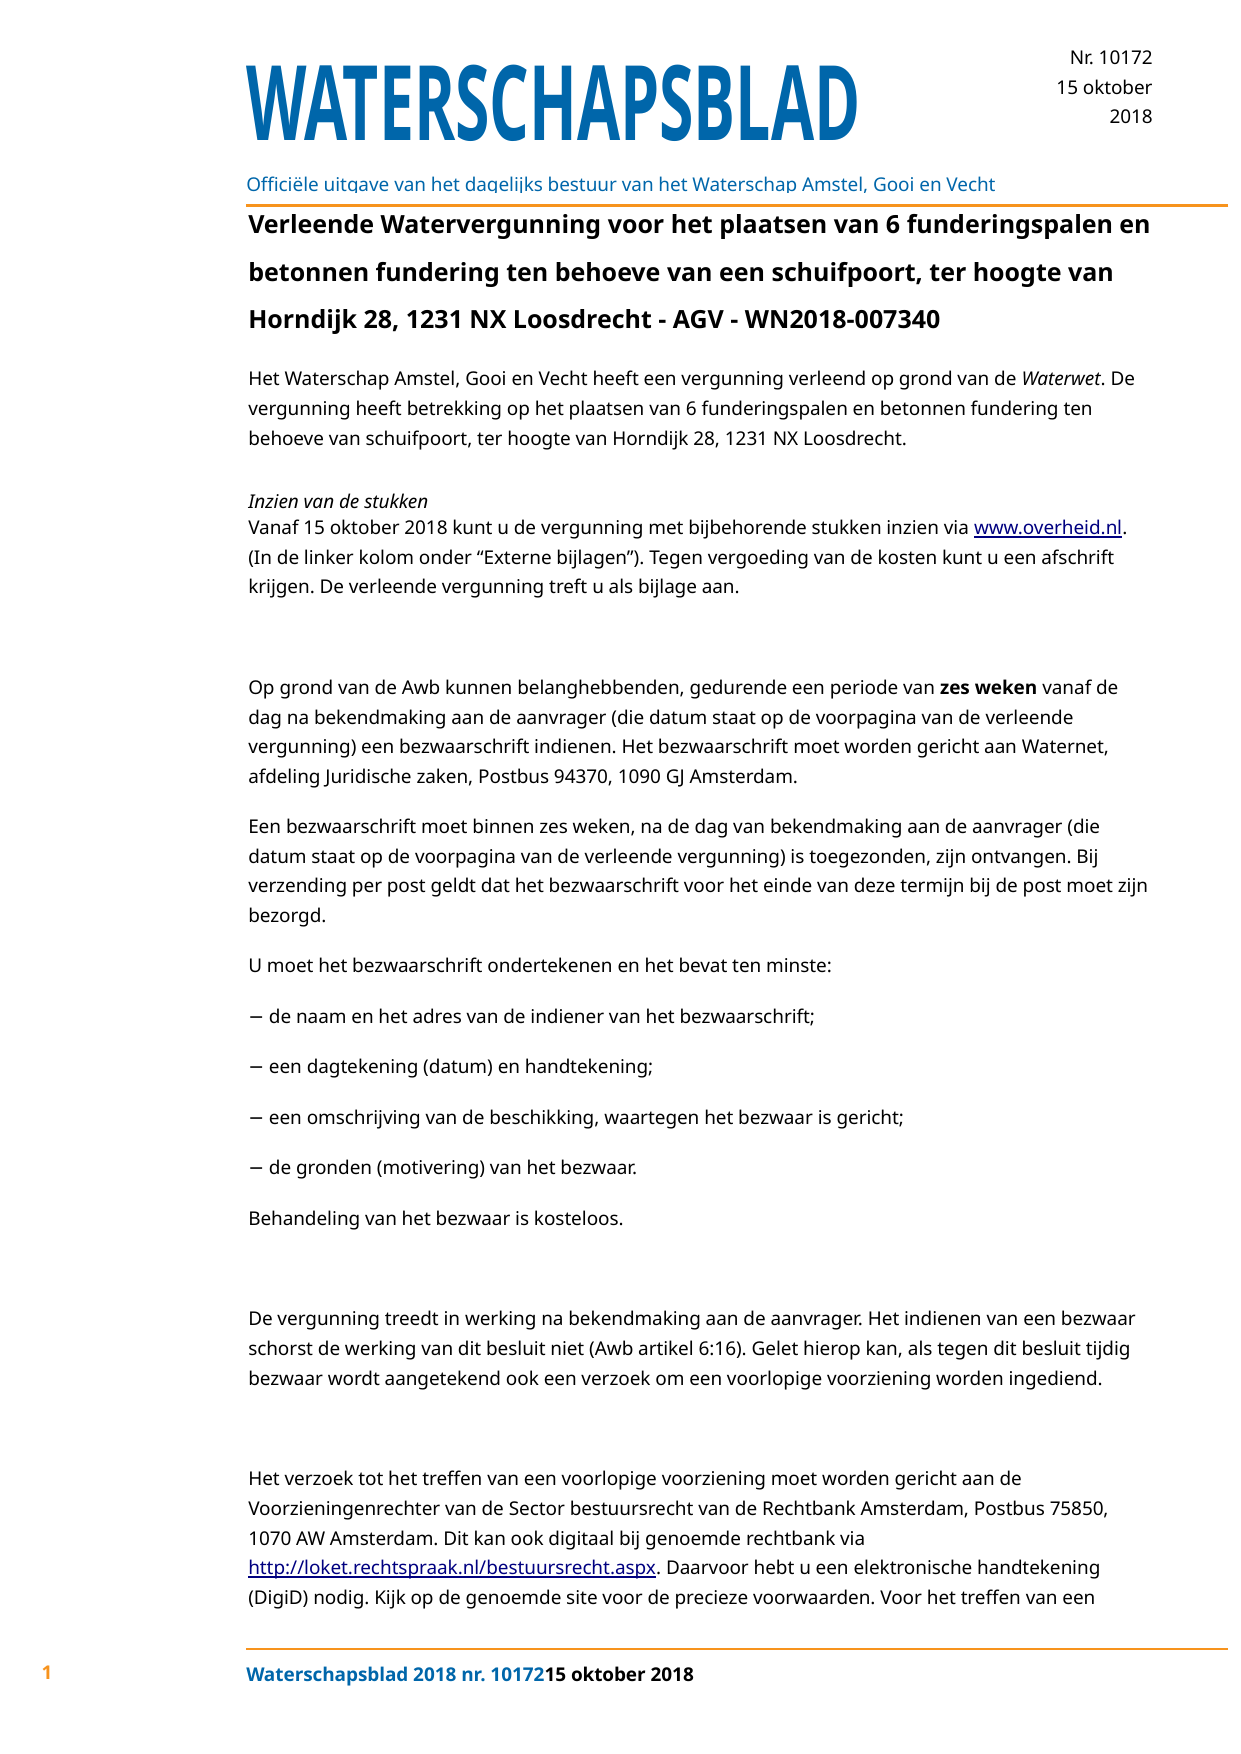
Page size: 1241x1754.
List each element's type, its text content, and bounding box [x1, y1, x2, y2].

text Inzien van de stukken [248, 489, 1152, 514]
text Behandeling van het bezwaar is kosteloos. [248, 1205, 1152, 1231]
text − een dagtekening (datum) en handtekening; [248, 1053, 1152, 1079]
text Op grond van de Awb kunnen belanghebbenden, gedurende een periode van zes weken vanaf de dag na bekendmaking aan de aanvrager (die datum staat op de voorpagina van de verleende vergunning) een bezwaarschrift indienen. Het bezwaarschrift moet worden gericht aan Waternet, afdeling Juridische zaken, Postbus 94370, 1090 GJ Amsterdam. [248, 674, 1152, 789]
text Verleende Watervergunning voor het plaatsen van 6 funderingspalen en betonnen fundering ten behoeve van een schuifpoort, ter hoogte van Horndijk 28, 1231 NX Loosdrecht - AGV - WN2018-007340 [248, 207, 1152, 336]
text − de gronden (motivering) van het bezwaar. [248, 1154, 1152, 1180]
text Het Waterschap Amstel, Gooi en Vecht heeft een vergunning verleend op grond van de Waterwet. De vergunning heeft betrekking op het plaatsen van 6 funderingspalen en betonnen fundering ten behoeve van schuifpoort, ter hoogte van Horndijk 28, 1231 NX Loosdrecht. [248, 366, 1152, 450]
text Vanaf 15 oktober 2018 kunt u de vergunning met bijbehorende stukken inzien via www.overheid.nl. (In de linker kolom onder “Externe bijlagen”). Tegen vergoeding van de kosten kunt u een afschrift krijgen. De verleende vergunning treft u als bijlage aan. [248, 514, 1152, 599]
text Het verzoek tot het treffen van een voorlopige voorziening moet worden gericht aan de Voorzieningenrechter van de Sector bestuursrecht van de Rechtbank Amsterdam, Postbus 75850, 1070 AW Amsterdam. Dit kan ook digitaal bij genoemde rechtbank via http://loket.rechtspraak.nl/bestuursrecht.aspx. Daarvoor hebt u een elektronische handtekening (DigiD) nodig. Kijk op de genoemde site voor de precieze voorwaarden. Voor het treffen van een [248, 1466, 1152, 1610]
text − de naam en het adres van de indiener van het bezwaarschrift; [248, 1003, 1152, 1029]
text − een omschrijving van de beschikking, waartegen het bezwaar is gericht; [248, 1104, 1152, 1130]
text U moet het bezwaarschrift ondertekenen en het bevat ten minste: [248, 953, 1152, 978]
picture [41, 47, 231, 172]
text Een bezwaarschrift moet binnen zes weken, na de dag van bekendmaking aan de aanvrager (die datum staat op de voorpagina van de verleende vergunning) is toegezonden, zijn ontvangen. Bij verzending per post geldt dat het bezwaarschrift voor het einde van deze termijn bij de post moet zijn bezorgd. [248, 813, 1152, 928]
text De vergunning treedt in werking na bekendmaking aan de aanvrager. Het indienen van een bezwaar schorst de werking van dit besluit niet (Awb artikel 6:16). Gelet hierop kan, als tegen dit besluit tijdig bezwaar wordt aangetekend ook een verzoek om een voorlopige voorziening worden ingediend. [248, 1306, 1152, 1391]
